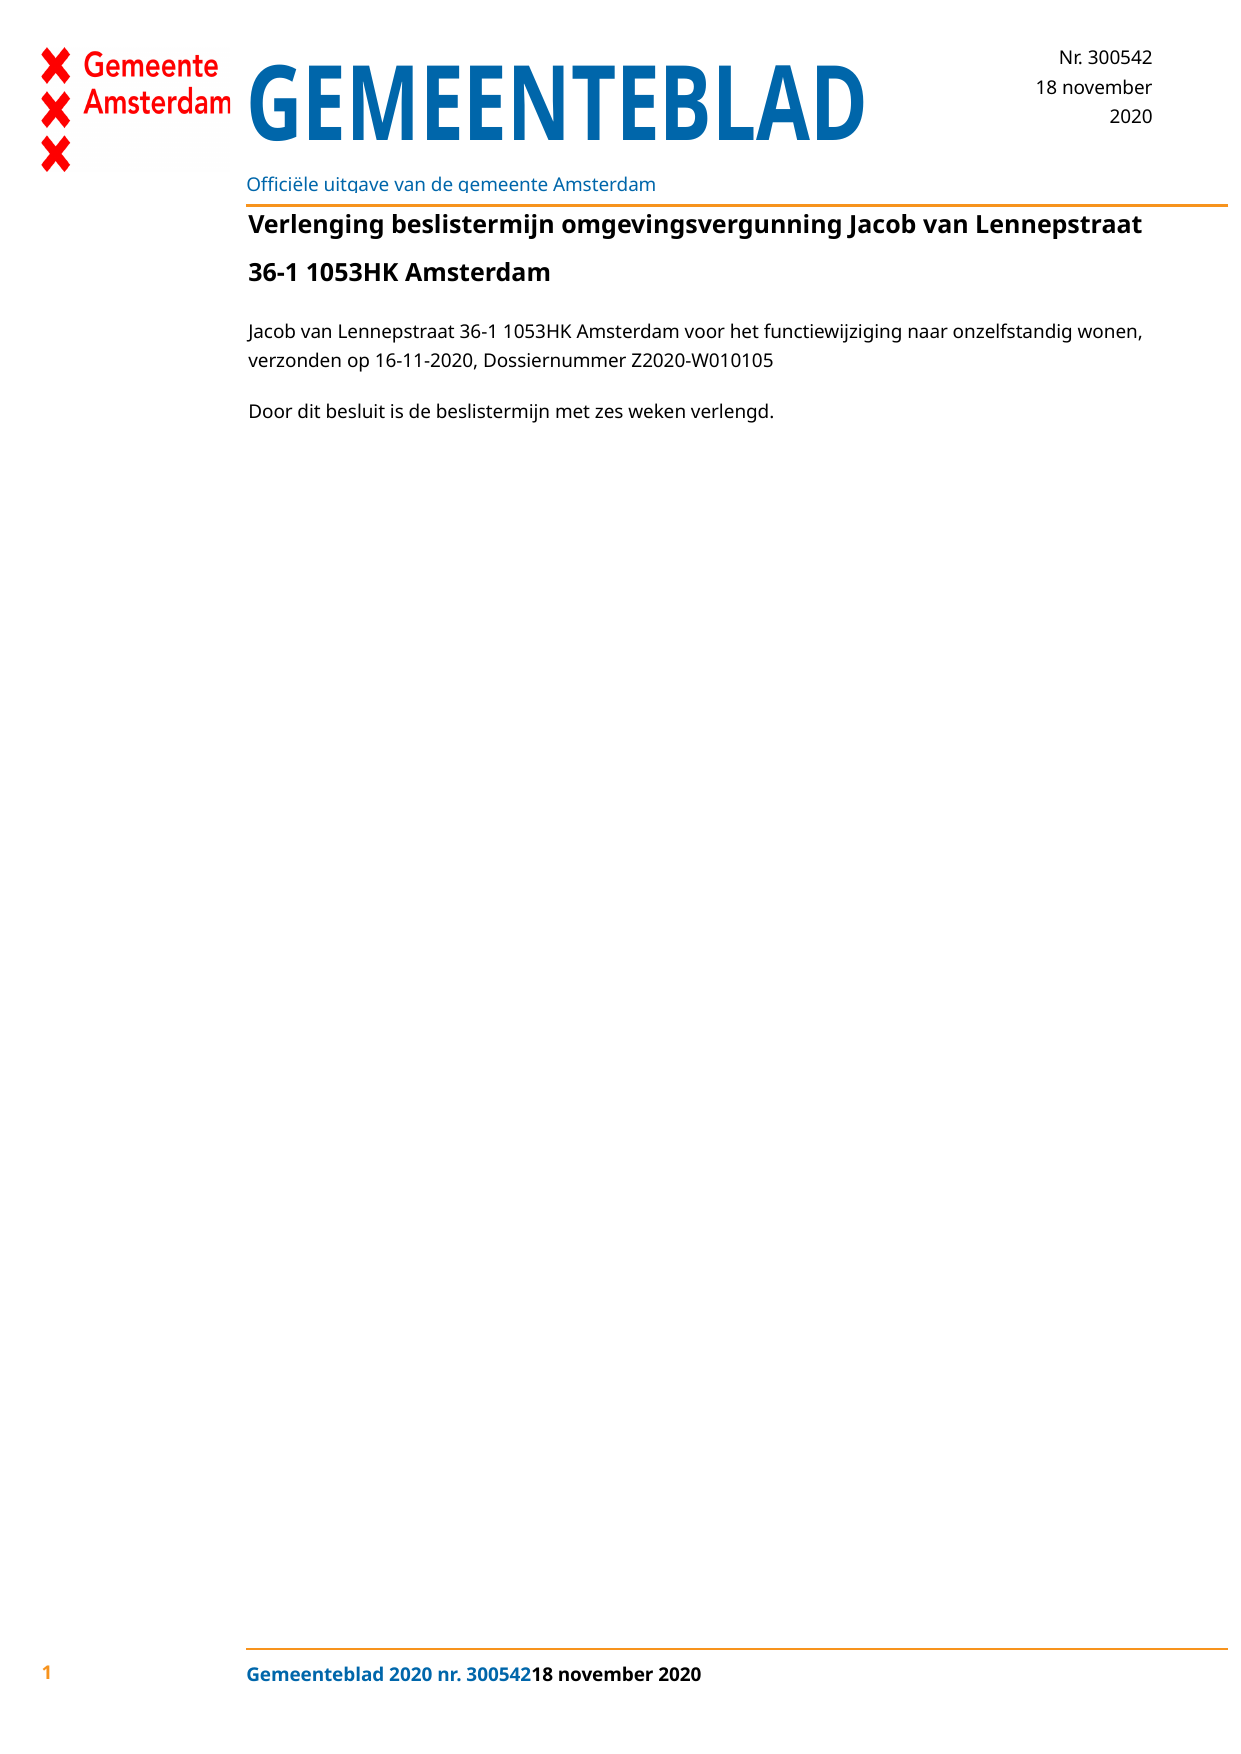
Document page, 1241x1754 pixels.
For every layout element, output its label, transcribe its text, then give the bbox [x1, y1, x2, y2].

picture [41, 47, 231, 172]
text Jacob van Lennepstraat 36-1 1053HK Amsterdam voor het functiewijziging naar onzelfstandig wonen, verzonden op 16-11-2020, Dossiernummer Z2020-W010105 [248, 318, 1152, 373]
text Verlenging beslistermijn omgevingsvergunning Jacob van Lennepstraat 36-1 1053HK Amsterdam [248, 207, 1152, 288]
text Door dit besluit is de beslistermijn met zes weken verlengd. [248, 398, 1152, 424]
